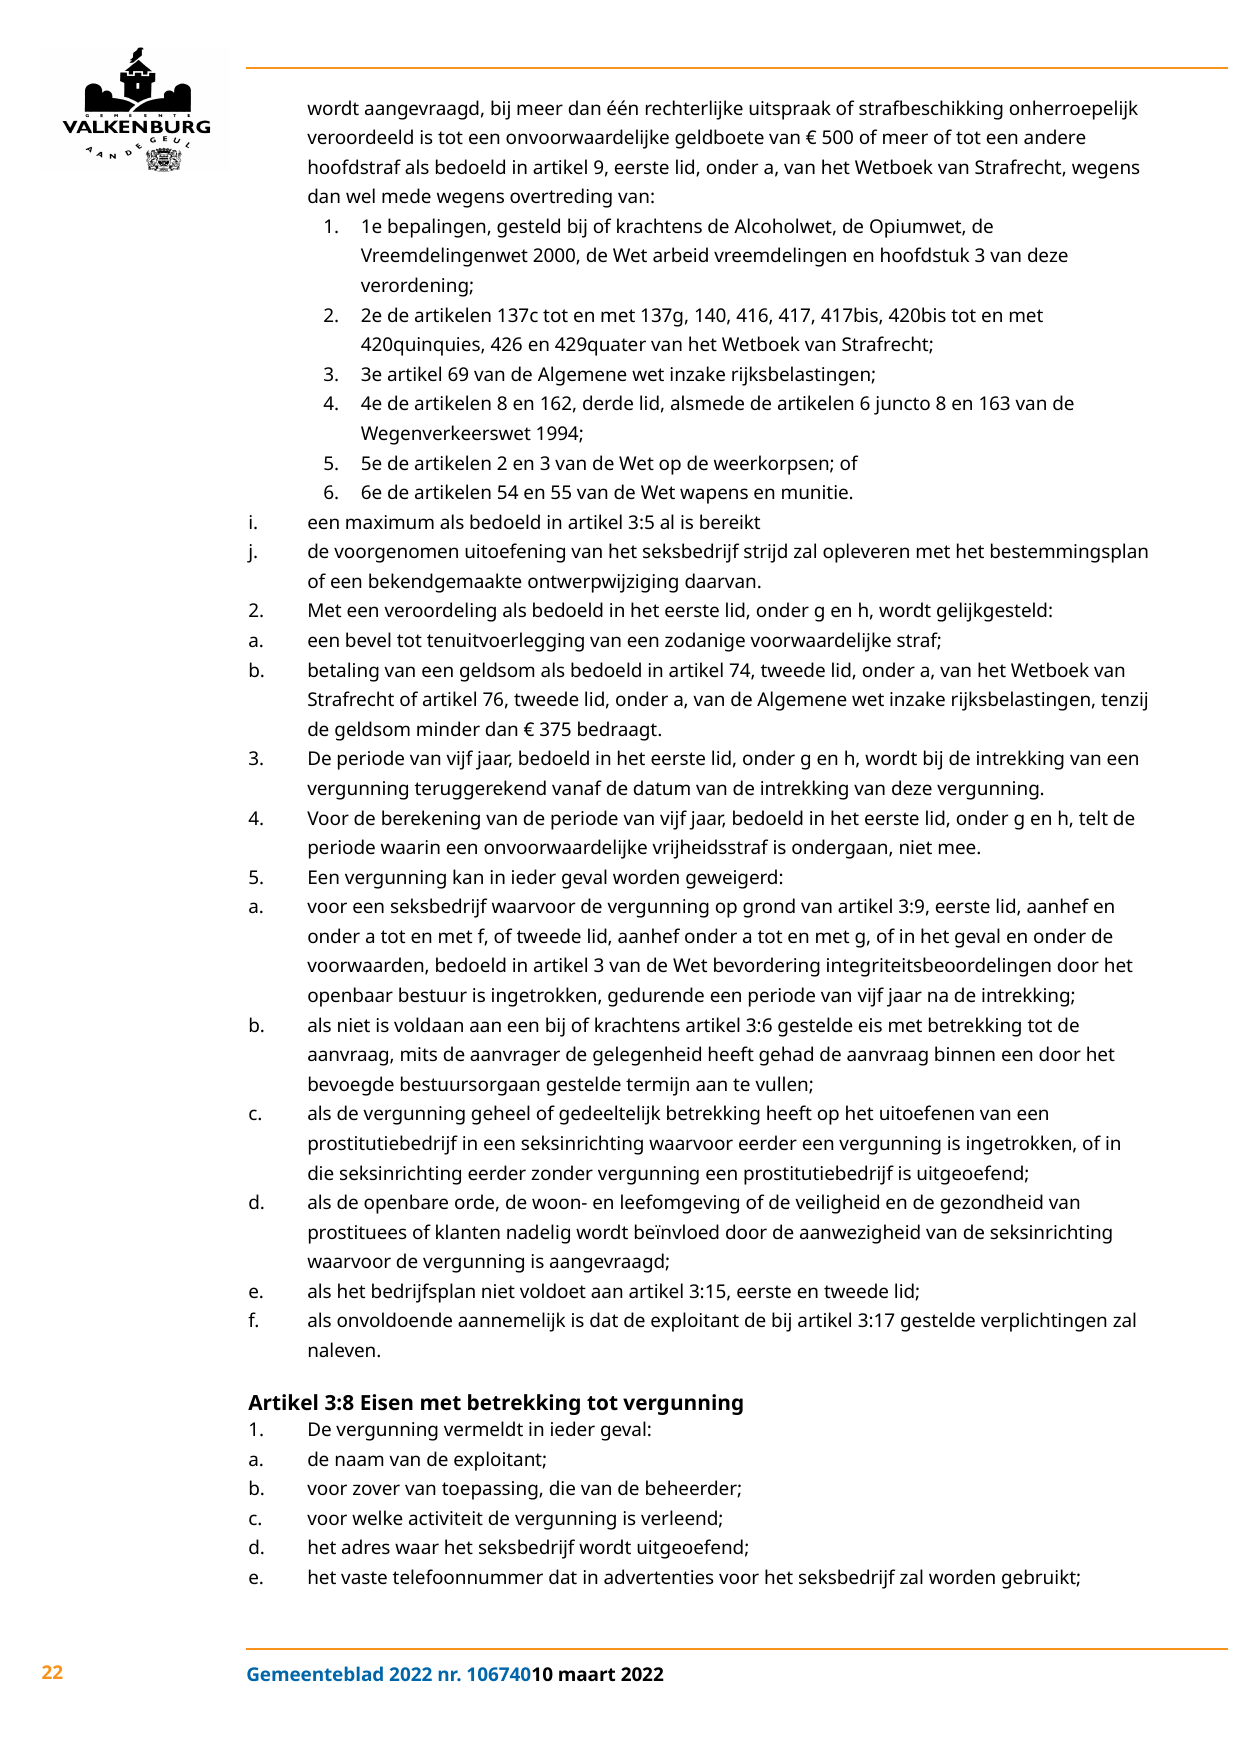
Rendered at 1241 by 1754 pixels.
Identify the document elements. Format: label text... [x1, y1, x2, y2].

list als de openbare orde, de woon- en leefomgeving of de veiligheid en de gezondheid van prostituees of klanten nadelig wordt beïnvloed door de aanwezigheid van de seksinrichting waarvoor de vergunning is aangevraagd; [248, 1189, 1152, 1274]
list Met een veroordeling als bedoeld in het eerste lid, onder g en h, wordt gelijkgesteld: [248, 598, 1152, 623]
list als het bedrijfsplan niet voldoet aan artikel 3:15, eerste en tweede lid; [248, 1278, 1152, 1304]
list als de vergunning geheel of gedeeltelijk betrekking heeft op het uitoefenen van een prostitutiebedrijf in een seksinrichting waarvoor eerder een vergunning is ingetrokken, of in die seksinrichting eerder zonder vergunning een prostitutiebedrijf is uitgeoefend; [248, 1101, 1152, 1186]
list 2e de artikelen 137c tot en met 137g, 140, 416, 417, 417bis, 420bis tot en met 420quinquies, 426 en 429quater van het Wetboek van Strafrecht; [323, 302, 1152, 357]
list de naam van de exploitant; [248, 1446, 1152, 1471]
text Artikel 3:8 Eisen met betrekking tot vergunning [248, 1388, 1152, 1416]
list Een vergunning kan in ieder geval worden geweigerd: [248, 864, 1152, 890]
list het adres waar het seksbedrijf wordt uitgeoefend; [248, 1534, 1152, 1560]
list een maximum als bedoeld in artikel 3:5 al is bereikt [248, 509, 1152, 535]
list voor zover van toepassing, die van de beheerder; [248, 1475, 1152, 1501]
list 5e de artikelen 2 en 3 van de Wet op de weerkorpsen; of [323, 450, 1152, 476]
list 3e artikel 69 van de Algemene wet inzake rijksbelastingen; [323, 361, 1152, 387]
list een bevel tot tenuitvoerlegging van een zodanige voorwaardelijke straf; [248, 627, 1152, 653]
list betaling van een geldsom als bedoeld in artikel 74, tweede lid, onder a, van het Wetboek van Strafrecht of artikel 76, tweede lid, onder a, van de Algemene wet inzake rijksbelastingen, tenzij de geldsom minder dan € 375 bedraagt. [248, 657, 1152, 742]
list de voorgenomen uitoefening van het seksbedrijf strijd zal opleveren met het bestemmingsplan of een bekendgemaakte ontwerpwijziging daarvan. [248, 538, 1152, 594]
list 6e de artikelen 54 en 55 van de Wet wapens en munitie. [323, 479, 1152, 505]
list als onvoldoende aannemelijk is dat de exploitant de bij artikel 3:17 gestelde verplichtingen zal naleven. [248, 1308, 1152, 1363]
list als niet is voldaan aan een bij of krachtens artikel 3:6 gestelde eis met betrekking tot de aanvraag, mits de aanvrager de gelegenheid heeft gehad de aanvraag binnen een door het bevoegde bestuursorgaan gestelde termijn aan te vullen; [248, 1012, 1152, 1097]
list De periode van vijf jaar, bedoeld in het eerste lid, onder g en h, wordt bij de intrekking van een vergunning teruggerekend vanaf de datum van de intrekking van deze vergunning. [248, 746, 1152, 801]
list voor een seksbedrijf waarvoor de vergunning op grond van artikel 3:9, eerste lid, aanhef en onder a tot en met f, of tweede lid, aanhef onder a tot en met g, of in het geval en onder de voorwaarden, bedoeld in artikel 3 van de Wet bevordering integriteitsbeoordelingen door het openbaar bestuur is ingetrokken, gedurende een periode van vijf jaar na de intrekking; [248, 893, 1152, 1008]
list Voor de berekening van de periode van vijf jaar, bedoeld in het eerste lid, onder g en h, telt de periode waarin een onvoorwaardelijke vrijheidsstraf is ondergaan, niet mee. [248, 805, 1152, 860]
list voor welke activiteit de vergunning is verleend; [248, 1505, 1152, 1531]
list 1e bepalingen, gesteld bij of krachtens de Alcoholwet, de Opiumwet, de Vreemdelingenwet 2000, de Wet arbeid vreemdelingen en hoofdstuk 3 van deze verordening; [323, 213, 1152, 298]
list 4e de artikelen 8 en 162, derde lid, alsmede de artikelen 6 juncto 8 en 163 van de Wegenverkeerswet 1994; [323, 391, 1152, 446]
picture [41, 47, 231, 172]
list wordt aangevraagd, bij meer dan één rechterlijke uitspraak of strafbeschikking onherroepelijk veroordeeld is tot een onvoorwaardelijke geldboete van € 500 of meer of tot een andere hoofdstraf als bedoeld in artikel 9, eerste lid, onder a, van het Wetboek van Strafrecht, wegens dan wel mede wegens overtreding van: [248, 95, 1152, 209]
list De vergunning vermeldt in ieder geval: [248, 1416, 1152, 1442]
list het vaste telefoonnummer dat in advertenties voor het seksbedrijf zal worden gebruikt; [248, 1564, 1152, 1590]
